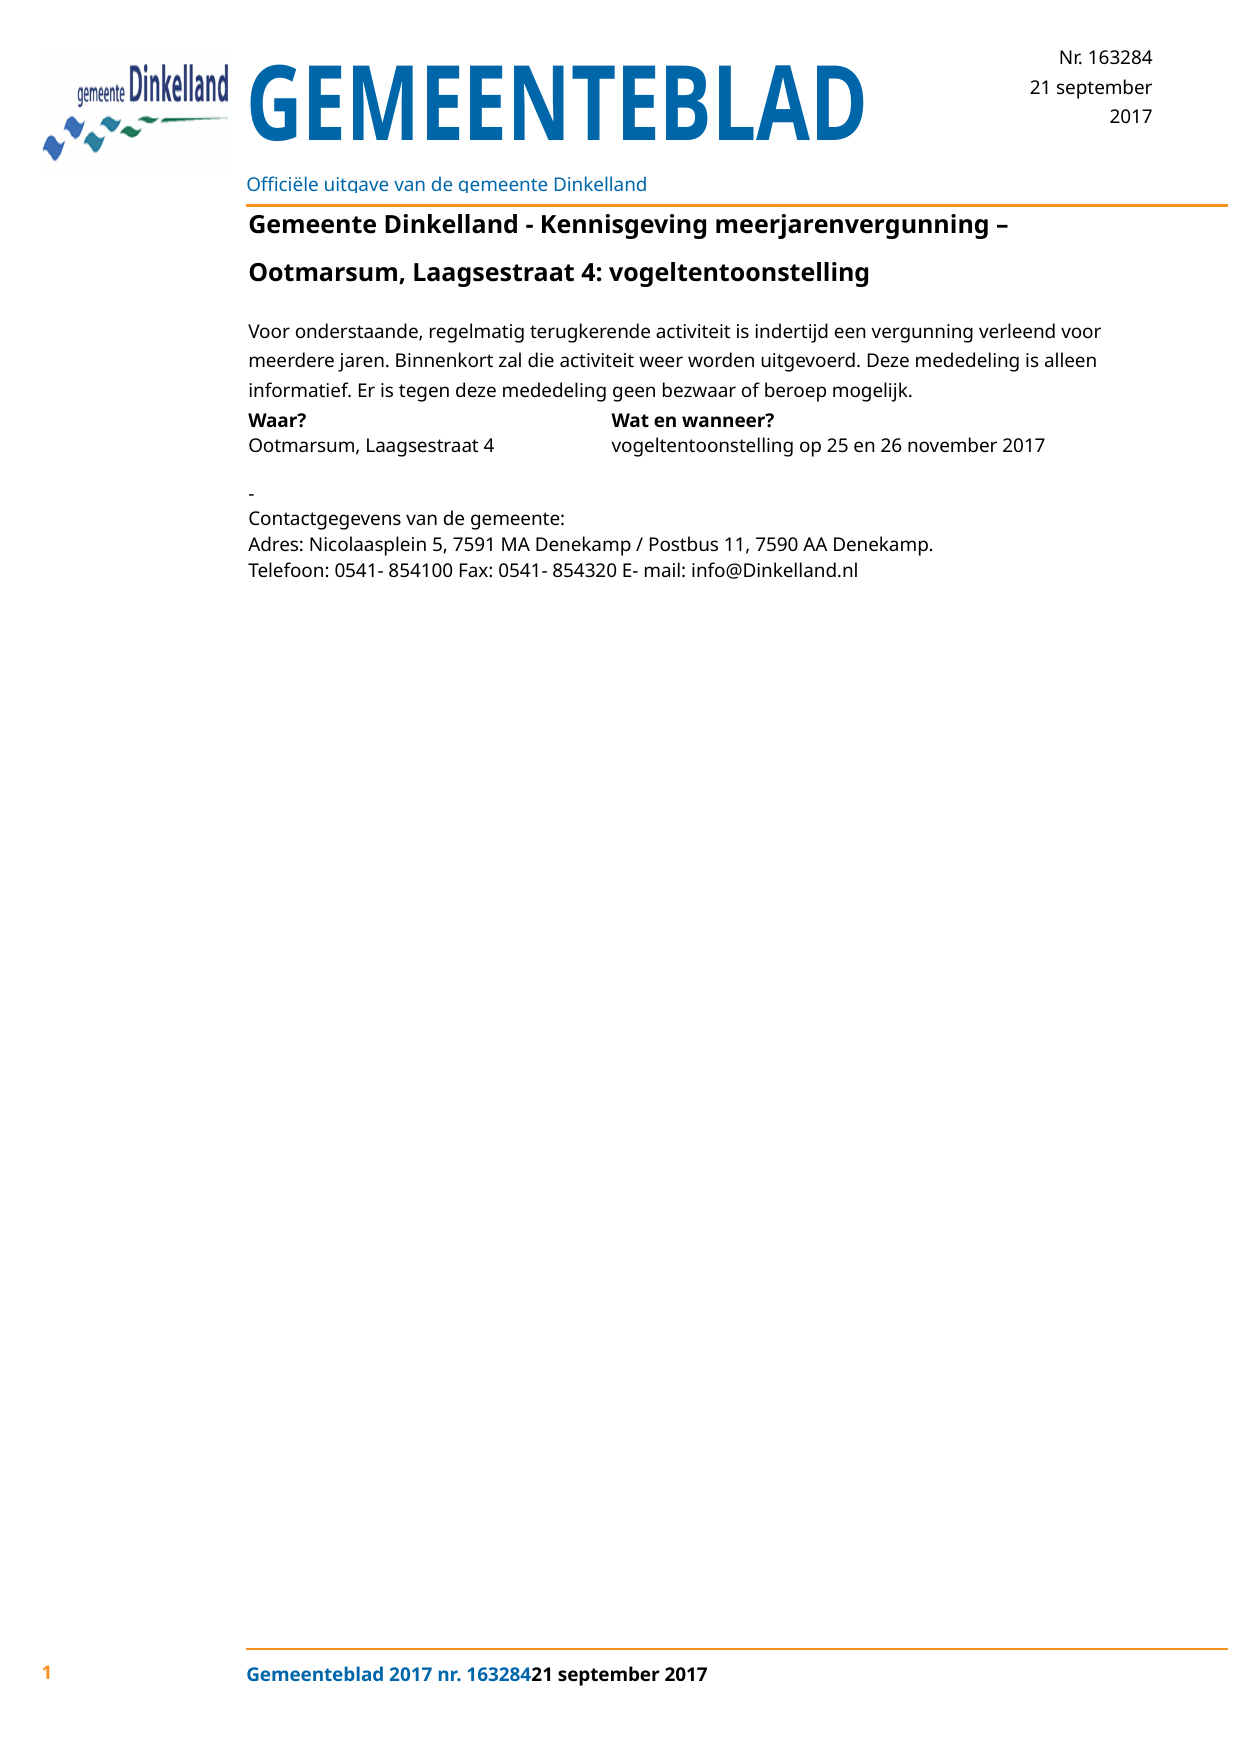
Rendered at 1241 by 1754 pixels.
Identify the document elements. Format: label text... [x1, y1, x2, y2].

table_cell vogeltentoonstelling op 25 en 26 november 2017 [611, 433, 1152, 458]
text Telefoon: 0541- 854100 Fax: 0541- 854320 E- mail: info@Dinkelland.nl [248, 557, 1152, 583]
text Gemeente Dinkelland - Kennisgeving meerjarenvergunning – Ootmarsum, Laagsestraat 4: vogeltentoonstelling [248, 207, 1152, 288]
text - [248, 480, 1152, 505]
text Adres: Nicolaasplein 5, 7591 MA Denekamp / Postbus 11, 7590 AA Denekamp. [248, 531, 1152, 557]
picture [41, 47, 231, 172]
text Voor onderstaande, regelmatig terugkerende activiteit is indertijd een vergunning verleend voor meerdere jaren. Binnenkort zal die activiteit weer worden uitgevoerd. Deze mededeling is alleen informatief. Er is tegen deze mededeling geen bezwaar of beroep mogelijk. [248, 318, 1152, 403]
table_header Wat en wanneer? [611, 407, 1152, 432]
table_header Waar? [248, 407, 611, 432]
table_cell Ootmarsum, Laagsestraat 4 [248, 433, 611, 458]
text Contactgegevens van de gemeente: [248, 505, 1152, 531]
